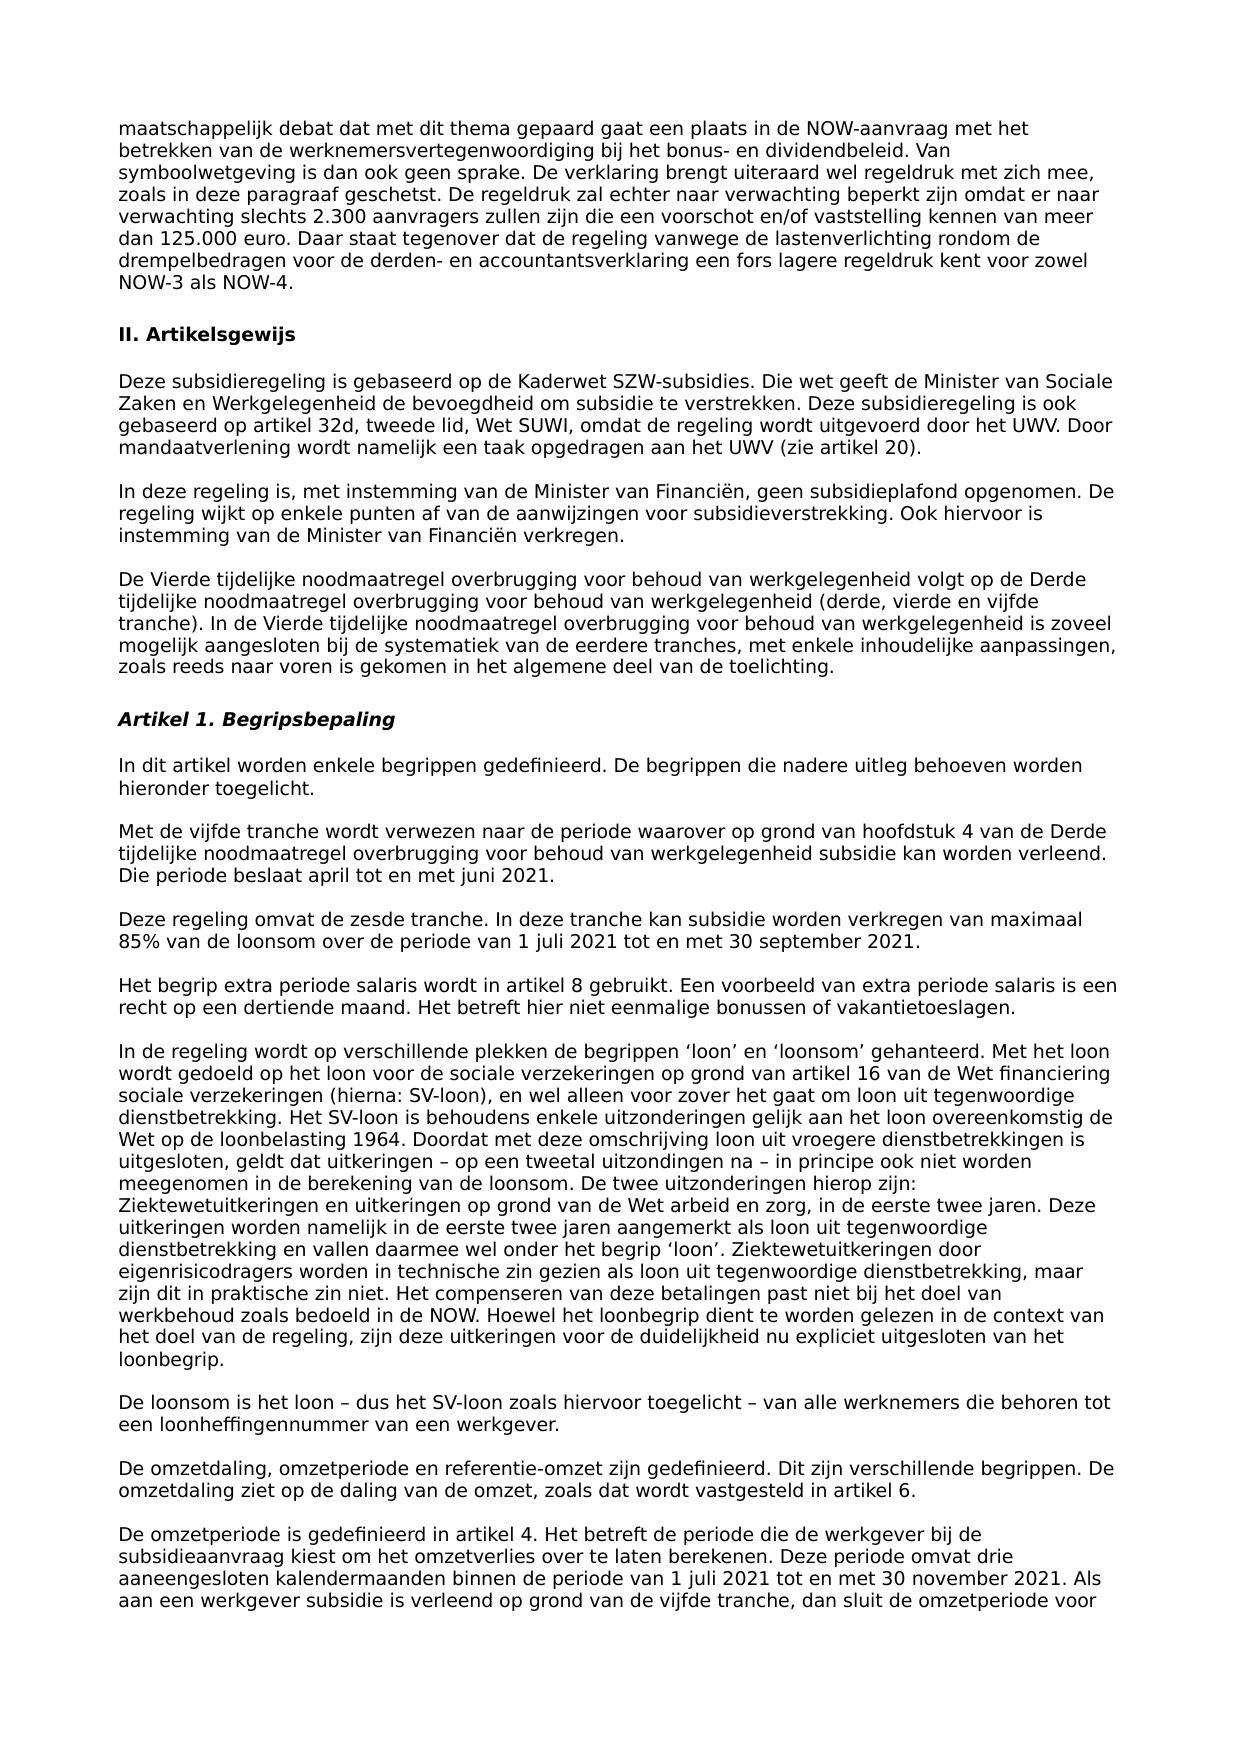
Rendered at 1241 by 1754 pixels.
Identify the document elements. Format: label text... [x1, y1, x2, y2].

text In dit artikel worden enkele begrippen gedefinieerd. De begrippen die nadere uitleg behoeven worden hieronder toegelicht. [118, 755, 1122, 799]
text maatschappelijk debat dat met dit thema gepaard gaat een plaats in de NOW-aanvraag met het betrekken van de werknemersvertegenwoordiging bij het bonus- en dividendbeleid. Van symboolwetgeving is dan ook geen sprake. De verklaring brengt uiteraard wel regeldruk met zich mee, zoals in deze paragraaf geschetst. De regeldruk zal echter naar verwachting beperkt zijn omdat er naar verwachting slechts 2.300 aanvragers zullen zijn die een voorschot en/of vaststelling kennen van meer dan 125.000 euro. Daar staat tegenover dat de regeling vanwege de lastenverlichting rondom de drempelbedragen voor de derden- en accountantsverklaring een fors lagere regeldruk kent voor zowel NOW-3 als NOW-4. [118, 118, 1122, 294]
text Met de vijfde tranche wordt verwezen naar de periode waarover op grond van hoofdstuk 4 van de Derde tijdelijke noodmaatregel overbrugging voor behoud van werkgelegenheid subsidie kan worden verleend. Die periode beslaat april tot en met juni 2021. [118, 821, 1122, 887]
text In de regeling wordt op verschillende plekken de begrippen ‘loon’ en ‘loonsom’ gehanteerd. Met het loon wordt gedoeld op het loon voor de sociale verzekeringen op grond van artikel 16 van de Wet financiering sociale verzekeringen (hierna: SV-loon), en wel alleen voor zover het gaat om loon uit tegenwoordige dienstbetrekking. Het SV-loon is behoudens enkele uitzonderingen gelijk aan het loon overeenkomstig de Wet op de loonbelasting 1964. Doordat met deze omschrijving loon uit vroegere dienstbetrekkingen is uitgesloten, geldt dat uitkeringen – op een tweetal uitzondingen na – in principe ook niet worden meegenomen in de berekening van de loonsom. De twee uitzonderingen hierop zijn: Ziektewetuitkeringen en uitkeringen op grond van de Wet arbeid en zorg, in de eerste twee jaren. Deze uitkeringen worden namelijk in de eerste twee jaren aangemerkt als loon uit tegenwoordige dienstbetrekking en vallen daarmee wel onder het begrip ‘loon’. Ziektewetuitkeringen door eigenrisicodragers worden in technische zin gezien als loon uit tegenwoordige dienstbetrekking, maar zijn dit in praktische zin niet. Het compenseren van deze betalingen past niet bij het doel van werkbehoud zoals bedoeld in de NOW. Hoewel het loonbegrip dient te worden gelezen in de context van het doel van de regeling, zijn deze uitkeringen voor de duidelijkheid nu expliciet uitgesloten van het loonbegrip. [118, 1041, 1122, 1370]
text De Vierde tijdelijke noodmaatregel overbrugging voor behoud van werkgelegenheid volgt op de Derde tijdelijke noodmaatregel overbrugging voor behoud van werkgelegenheid (derde, vierde en vijfde tranche). In de Vierde tijdelijke noodmaatregel overbrugging voor behoud van werkgelegenheid is zoveel mogelijk aangesloten bij de systematiek van de eerdere tranches, met enkele inhoudelijke aanpassingen, zoals reeds naar voren is gekomen in het algemene deel van de toelichting. [118, 568, 1122, 678]
text Deze subsidieregeling is gebaseerd op de Kaderwet SZW-subsidies. Die wet geeft de Minister van Sociale Zaken en Werkgelegenheid de bevoegdheid om subsidie te verstrekken. Deze subsidieregeling is ook gebaseerd op artikel 32d, tweede lid, Wet SUWI, omdat de regeling wordt uitgevoerd door het UWV. Door mandaatverlening wordt namelijk een taak opgedragen aan het UWV (zie artikel 20). [118, 371, 1122, 459]
subtitle Artikel 1. Begripsbepaling [118, 708, 1122, 730]
text De omzetperiode is gedefinieerd in artikel 4. Het betreft de periode die de werkgever bij de subsidieaanvraag kiest om het omzetverlies over te laten berekenen. Deze periode omvat drie aaneengesloten kalendermaanden binnen de periode van 1 juli 2021 tot en met 30 november 2021. Als aan een werkgever subsidie is verleend op grond van de vijfde tranche, dan sluit de omzetperiode voor [118, 1524, 1122, 1612]
text Het begrip extra periode salaris wordt in artikel 8 gebruikt. Een voorbeeld van extra periode salaris is een recht op een dertiende maand. Het betreft hier niet eenmalige bonussen of vakantietoeslagen. [118, 975, 1122, 1019]
text De omzetdaling, omzetperiode en referentie-omzet zijn gedefinieerd. Dit zijn verschillende begrippen. De omzetdaling ziet op de daling van de omzet, zoals dat wordt vastgesteld in artikel 6. [118, 1458, 1122, 1502]
text In deze regeling is, met instemming van de Minister van Financiën, geen subsidieplafond opgenomen. De regeling wijkt op enkele punten af van de aanwijzingen voor subsidieverstrekking. Ook hiervoor is instemming van de Minister van Financiën verkregen. [118, 481, 1122, 547]
subtitle II. Artikelsgewijs [118, 324, 1122, 346]
text Deze regeling omvat de zesde tranche. In deze tranche kan subsidie worden verkregen van maximaal 85% van de loonsom over de periode van 1 juli 2021 tot en met 30 september 2021. [118, 909, 1122, 953]
text De loonsom is het loon – dus het SV-loon zoals hiervoor toegelicht – van alle werknemers die behoren tot een loonheffingennummer van een werkgever. [118, 1392, 1122, 1436]
